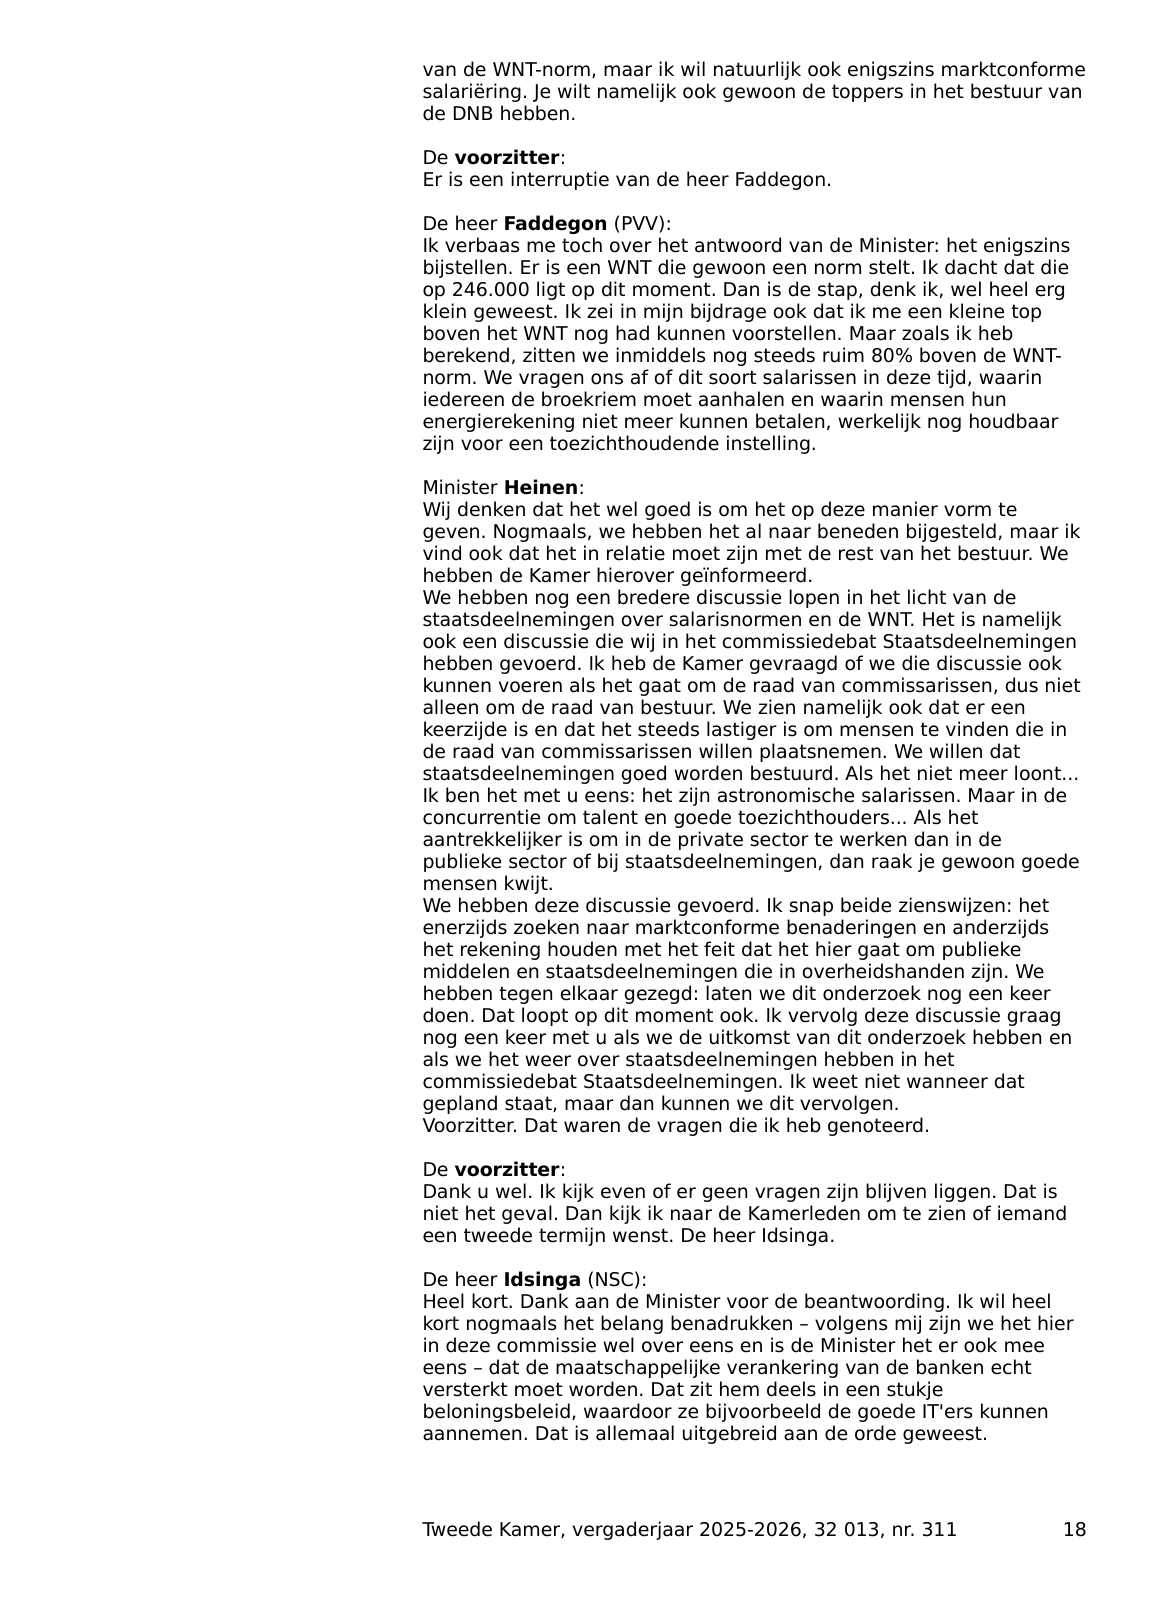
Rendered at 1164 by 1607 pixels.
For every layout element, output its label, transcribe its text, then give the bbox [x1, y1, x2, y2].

text We hebben deze discussie gevoerd. Ik snap beide zienswijzen: het enerzijds zoeken naar marktconforme benaderingen en anderzijds het rekening houden met het feit dat het hier gaat om publieke middelen en staatsdeelnemingen die in overheidshanden zijn. We hebben tegen elkaar gezegd: laten we dit onderzoek nog een keer doen. Dat loopt op dit moment ook. Ik vervolg deze discussie graag nog een keer met u als we de uitkomst van dit onderzoek hebben en als we het weer over staatsdeelnemingen hebben in het commissiedebat Staatsdeelnemingen. Ik weet niet wanneer dat gepland staat, maar dan kunnen we dit vervolgen. [422, 895, 1087, 1115]
text We hebben nog een bredere discussie lopen in het licht van de staatsdeelnemingen over salarisnormen en de WNT. Het is namelijk ook een discussie die wij in het commissiedebat Staatsdeelnemingen hebben gevoerd. Ik heb de Kamer gevraagd of we die discussie ook kunnen voeren als het gaat om de raad van commissarissen, dus niet alleen om de raad van bestuur. We zien namelijk ook dat er een keerzijde is en dat het steeds lastiger is om mensen te vinden die in de raad van commissarissen willen plaatsnemen. We willen dat staatsdeelnemingen goed worden bestuurd. Als het niet meer loont... Ik ben het met u eens: het zijn astronomische salarissen. Maar in de concurrentie om talent en goede toezichthouders... Als het aantrekkelijker is om in de private sector te werken dan in de publieke sector of bij staatsdeelnemingen, dan raak je gewoon goede mensen kwijt. [422, 587, 1087, 895]
text Dank u wel. Ik kijk even of er geen vragen zijn blijven liggen. Dat is niet het geval. Dan kijk ik naar de Kamerleden om te zien of iemand een tweede termijn wenst. De heer Idsinga. [422, 1181, 1087, 1247]
text Ik verbaas me toch over het antwoord van de Minister: het enigszins bijstellen. Er is een WNT die gewoon een norm stelt. Ik dacht dat die op 246.000 ligt op dit moment. Dan is de stap, denk ik, wel heel erg klein geweest. Ik zei in mijn bijdrage ook dat ik me een kleine top boven het WNT nog had kunnen voorstellen. Maar zoals ik heb berekend, zitten we inmiddels nog steeds ruim 80% boven de WNT-norm. We vragen ons af of dit soort salarissen in deze tijd, waarin iedereen de broekriem moet aanhalen en waarin mensen hun energierekening niet meer kunnen betalen, werkelijk nog houdbaar zijn voor een toezichthoudende instelling. [422, 235, 1087, 455]
text Voorzitter. Dat waren de vragen die ik heb genoteerd. [422, 1115, 1087, 1137]
text De voorzitter: [422, 1159, 1087, 1181]
text Heel kort. Dank aan de Minister voor de beantwoording. Ik wil heel kort nogmaals het belang benadrukken – volgens mij zijn we het hier in deze commissie wel over eens en is de Minister het er ook mee eens – dat de maatschappelijke verankering van de banken echt versterkt moet worden. Dat zit hem deels in een stukje beloningsbeleid, waardoor ze bijvoorbeeld de goede IT'ers kunnen aannemen. Dat is allemaal uitgebreid aan de orde geweest. [422, 1291, 1087, 1445]
text De heer Faddegon (PVV): [422, 213, 1087, 235]
text Minister Heinen: [422, 477, 1087, 499]
text De voorzitter: [422, 147, 1087, 169]
text De heer Idsinga (NSC): [422, 1269, 1087, 1291]
text Wij denken dat het wel goed is om het op deze manier vorm te geven. Nogmaals, we hebben het al naar beneden bijgesteld, maar ik vind ook dat het in relatie moet zijn met de rest van het bestuur. We hebben de Kamer hierover geïnformeerd. [422, 499, 1087, 587]
text Er is een interruptie van de heer Faddegon. [422, 169, 1087, 191]
text van de WNT-norm, maar ik wil natuurlijk ook enigszins marktconforme salariëring. Je wilt namelijk ook gewoon de toppers in het bestuur van de DNB hebben. [422, 59, 1087, 125]
